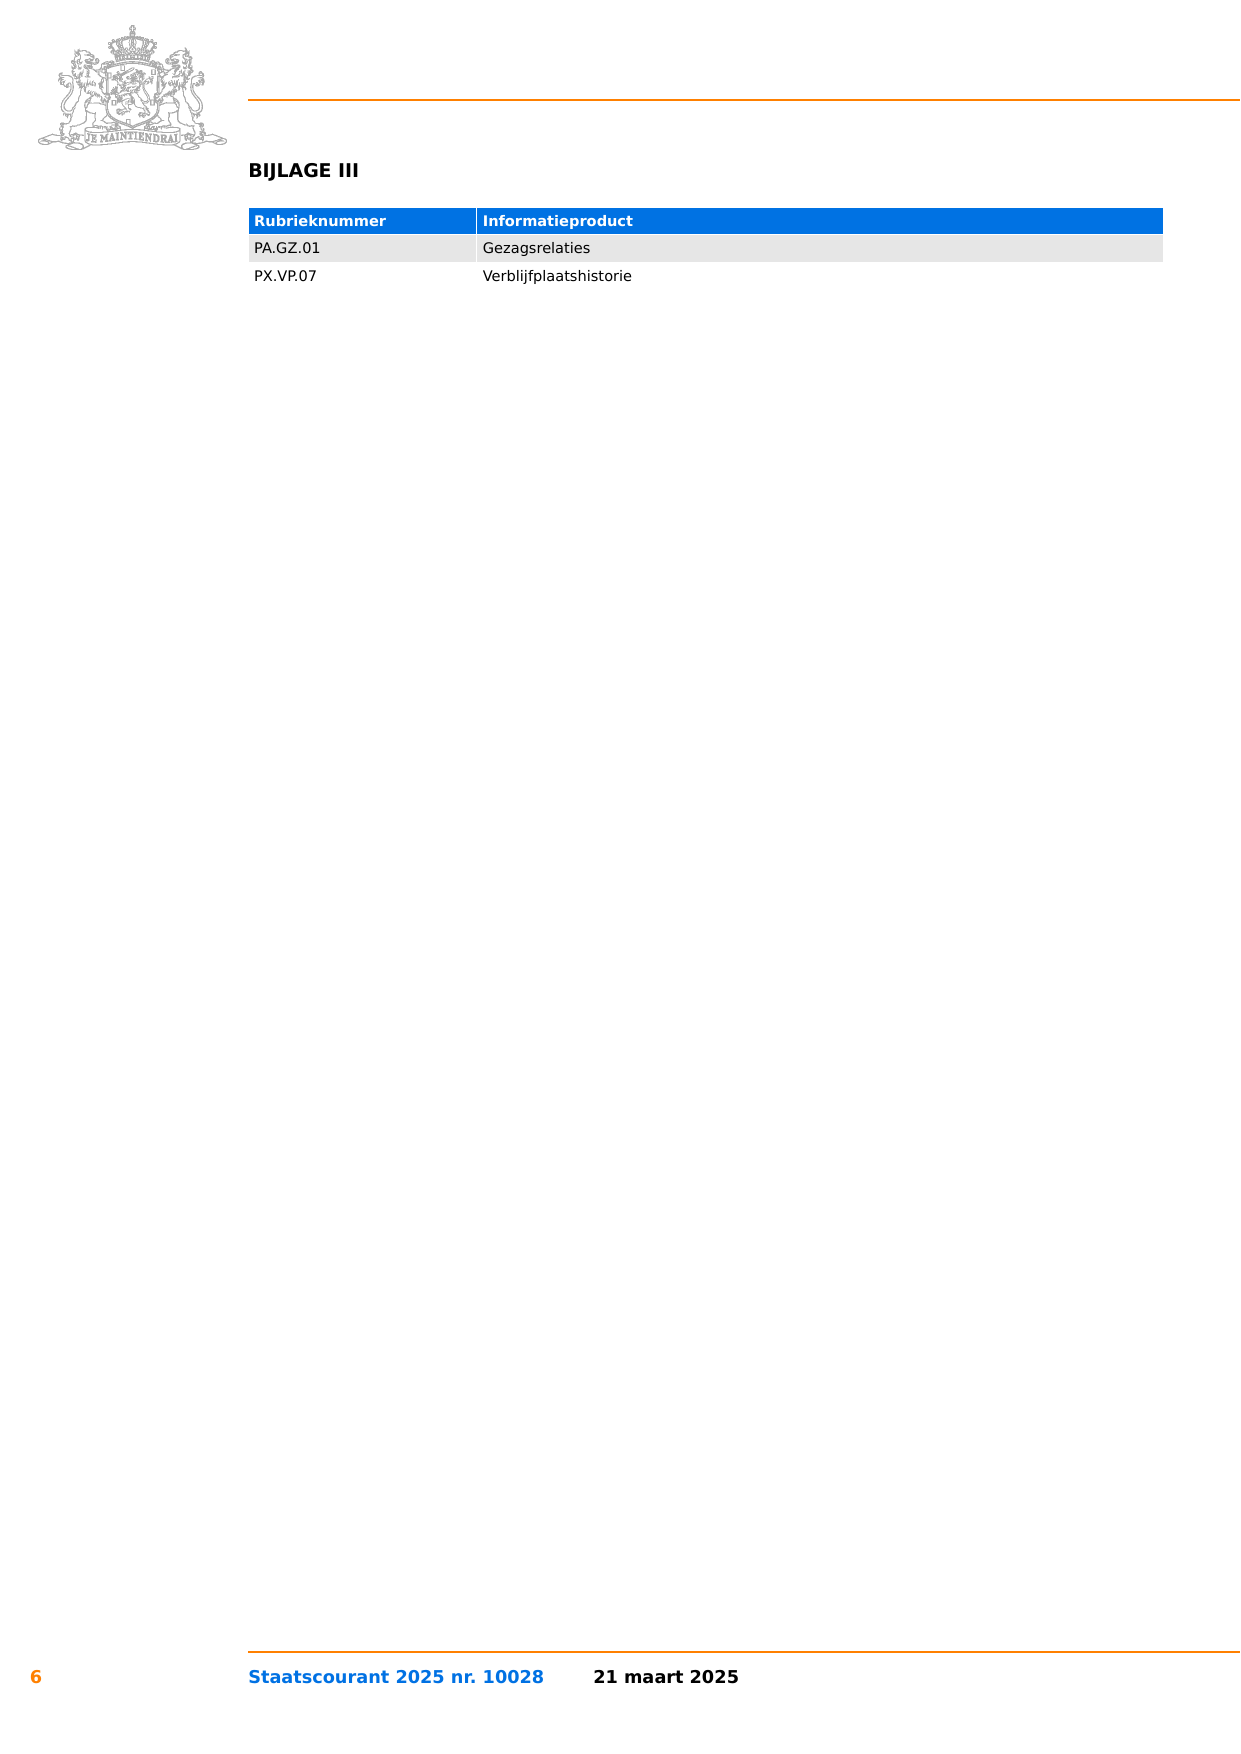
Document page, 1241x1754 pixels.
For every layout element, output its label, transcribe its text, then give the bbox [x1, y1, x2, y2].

table_cell Verblijfplaatshistorie [477, 263, 1163, 289]
picture [38, 25, 227, 150]
subtitle BIJLAGE III [248, 160, 1163, 182]
table_cell PX.VP.07 [249, 263, 476, 289]
table_header Informatieproduct [477, 208, 1163, 234]
table_cell PA.GZ.01 [249, 235, 476, 262]
table_cell Gezagsrelaties [477, 235, 1163, 262]
table_header Rubrieknummer [249, 208, 476, 234]
